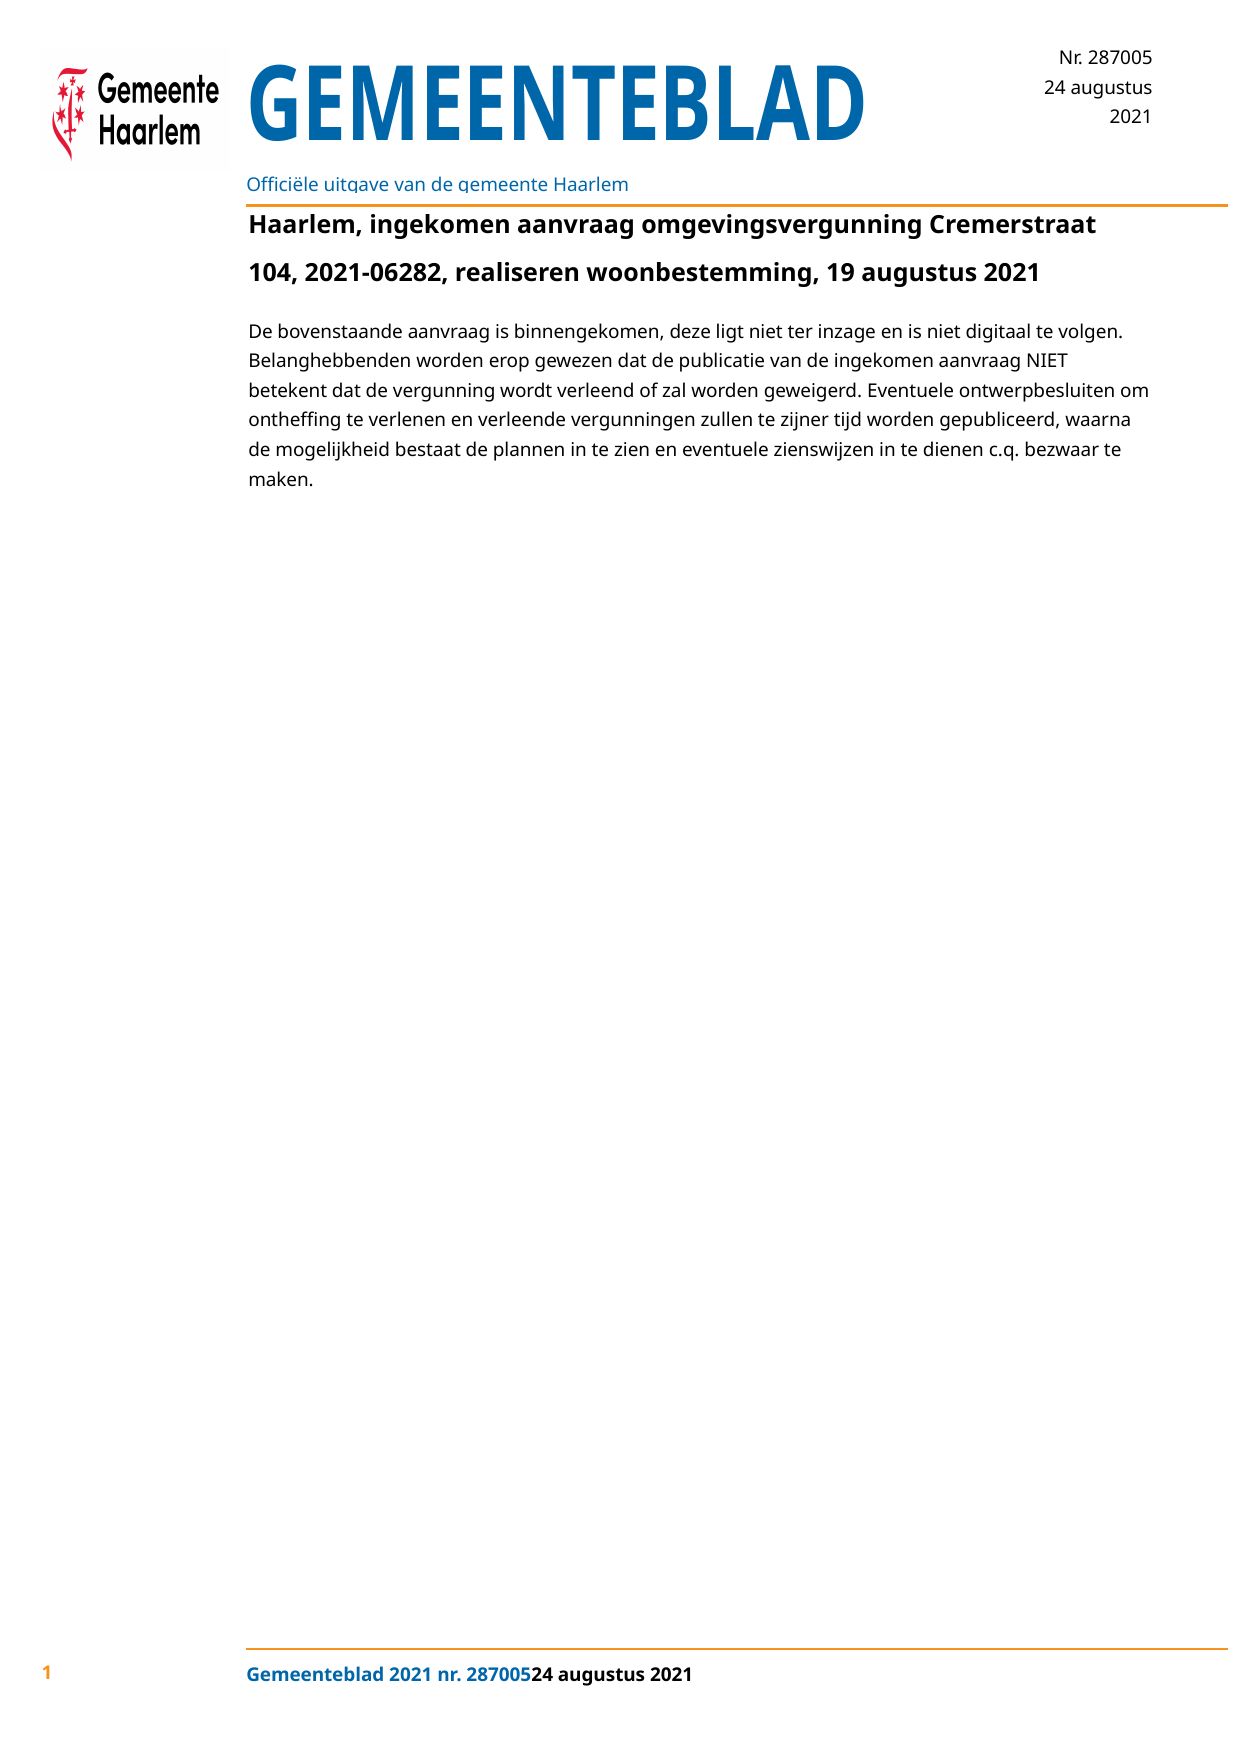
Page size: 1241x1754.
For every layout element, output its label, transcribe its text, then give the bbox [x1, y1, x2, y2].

text De bovenstaande aanvraag is binnengekomen, deze ligt niet ter inzage en is niet digitaal te volgen. Belanghebbenden worden erop gewezen dat de publicatie van de ingekomen aanvraag NIET betekent dat de vergunning wordt verleend of zal worden geweigerd. Eventuele ontwerpbesluiten om ontheffing te verlenen en verleende vergunningen zullen te zijner tijd worden gepubliceerd, waarna de mogelijkheid bestaat de plannen in te zien en eventuele zienswijzen in te dienen c.q. bezwaar te maken. [248, 318, 1152, 492]
text Haarlem, ingekomen aanvraag omgevingsvergunning Cremerstraat 104, 2021-06282, realiseren woonbestemming, 19 augustus 2021 [248, 207, 1152, 288]
picture [41, 47, 231, 172]
